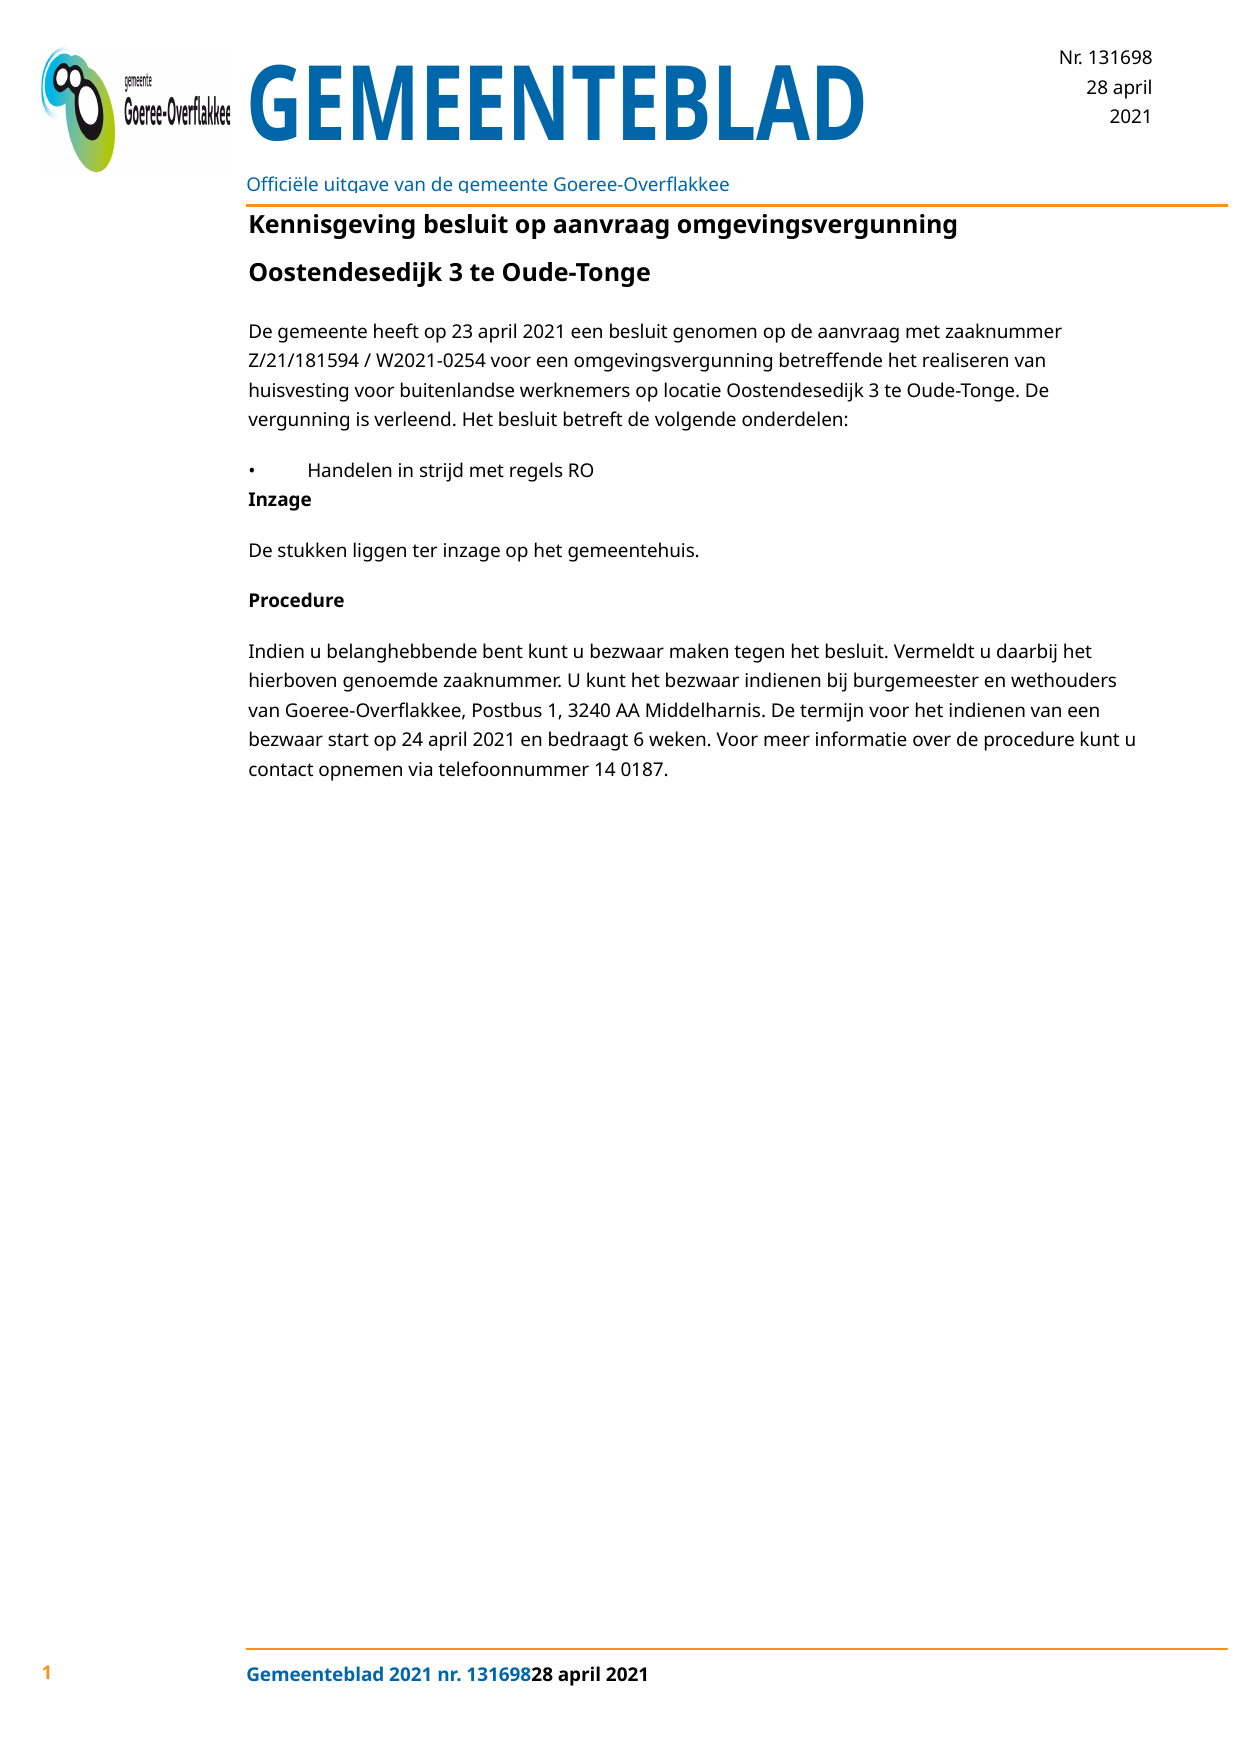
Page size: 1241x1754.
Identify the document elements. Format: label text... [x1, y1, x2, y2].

picture [41, 47, 231, 172]
text Inzage [248, 487, 1152, 512]
list Handelen in strijd met regels RO [248, 457, 1152, 483]
text Kennisgeving besluit op aanvraag omgevingsvergunning Oostendesedijk 3 te Oude-Tonge [248, 207, 1152, 288]
text De stukken liggen ter inzage op het gemeentehuis. [248, 537, 1152, 563]
text Procedure [248, 587, 1152, 613]
text De gemeente heeft op 23 april 2021 een besluit genomen op de aanvraag met zaaknummer Z/21/181594 / W2021-0254 voor een omgevingsvergunning betreffende het realiseren van huisvesting voor buitenlandse werknemers op locatie Oostendesedijk 3 te Oude-Tonge. De vergunning is verleend. Het besluit betreft de volgende onderdelen: [248, 318, 1152, 432]
text Indien u belanghebbende bent kunt u bezwaar maken tegen het besluit. Vermeldt u daarbij het hierboven genoemde zaaknummer. U kunt het bezwaar indienen bij burgemeester en wethouders van Goeree-Overflakkee, Postbus 1, 3240 AA Middelharnis. De termijn voor het indienen van een bezwaar start op 24 april 2021 en bedraagt 6 weken. Voor meer informatie over de procedure kunt u contact opnemen via telefoonnummer 14 0187. [248, 638, 1152, 782]
